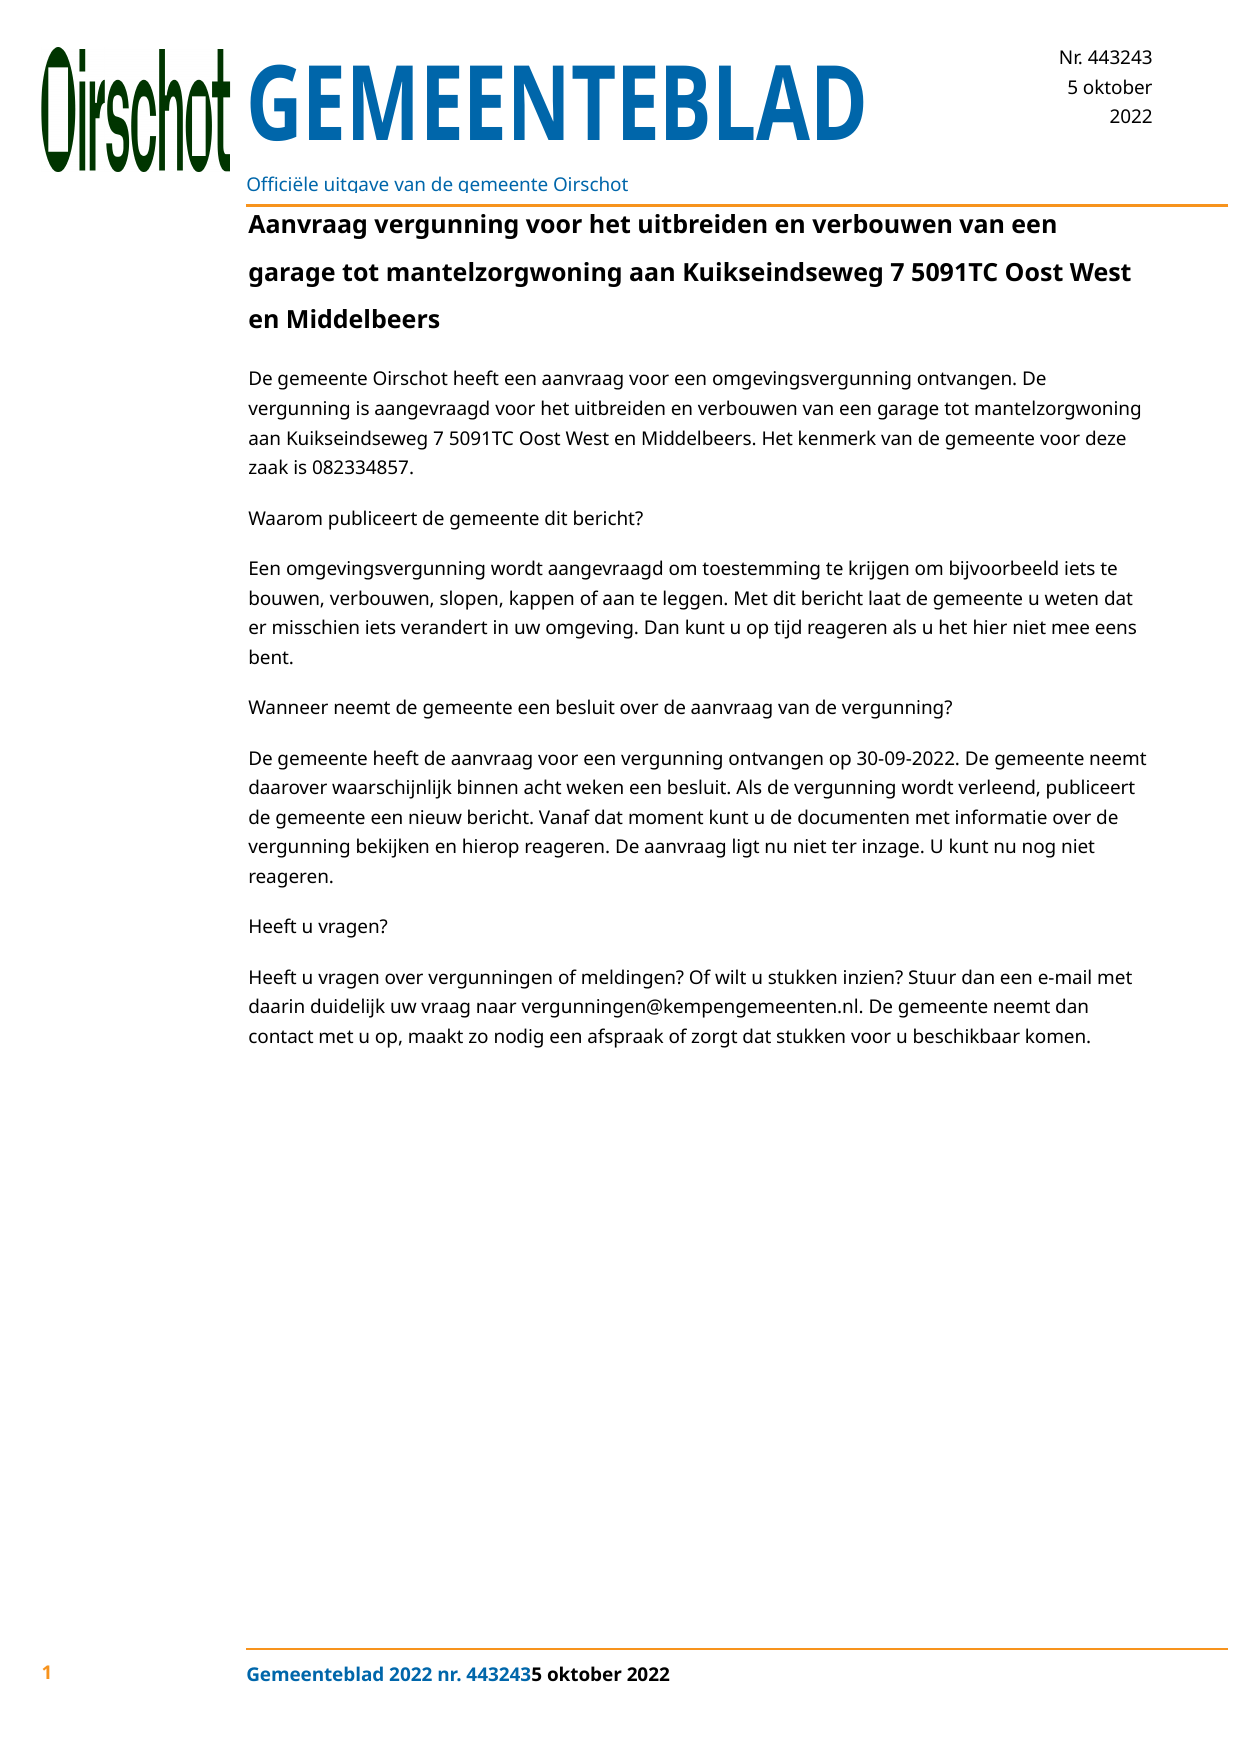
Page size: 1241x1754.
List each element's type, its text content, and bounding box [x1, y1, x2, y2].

text Heeft u vragen? [248, 913, 1152, 939]
picture [41, 47, 231, 172]
text Wanneer neemt de gemeente een besluit over de aanvraag van de vergunning? [248, 694, 1152, 720]
text Waarom publiceert de gemeente dit bericht? [248, 505, 1152, 530]
text Een omgevingsvergunning wordt aangevraagd om toestemming te krijgen om bijvoorbeeld iets te bouwen, verbouwen, slopen, kappen of aan te leggen. Met dit bericht laat de gemeente u weten dat er misschien iets verandert in uw omgeving. Dan kunt u op tijd reageren als u het hier niet mee eens bent. [248, 555, 1152, 669]
text De gemeente Oirschot heeft een aanvraag voor een omgevingsvergunning ontvangen. De vergunning is aangevraagd voor het uitbreiden en verbouwen van een garage tot mantelzorgwoning aan Kuikseindseweg 7 5091TC Oost West en Middelbeers. Het kenmerk van de gemeente voor deze zaak is 082334857. [248, 366, 1152, 480]
text Aanvraag vergunning voor het uitbreiden en verbouwen van een garage tot mantelzorgwoning aan Kuikseindseweg 7 5091TC Oost West en Middelbeers [248, 207, 1152, 336]
text De gemeente heeft de aanvraag voor een vergunning ontvangen op 30-09-2022. De gemeente neemt daarover waarschijnlijk binnen acht weken een besluit. Als de vergunning wordt verleend, publiceert de gemeente een nieuw bericht. Vanaf dat moment kunt u de documenten met informatie over de vergunning bekijken en hierop reageren. De aanvraag ligt nu niet ter inzage. U kunt nu nog niet reageren. [248, 745, 1152, 889]
text Heeft u vragen over vergunningen of meldingen? Of wilt u stukken inzien? Stuur dan een e-mail met daarin duidelijk uw vraag naar vergunningen@kempengemeenten.nl. De gemeente neemt dan contact met u op, maakt zo nodig een afspraak of zorgt dat stukken voor u beschikbaar komen. [248, 964, 1152, 1049]
